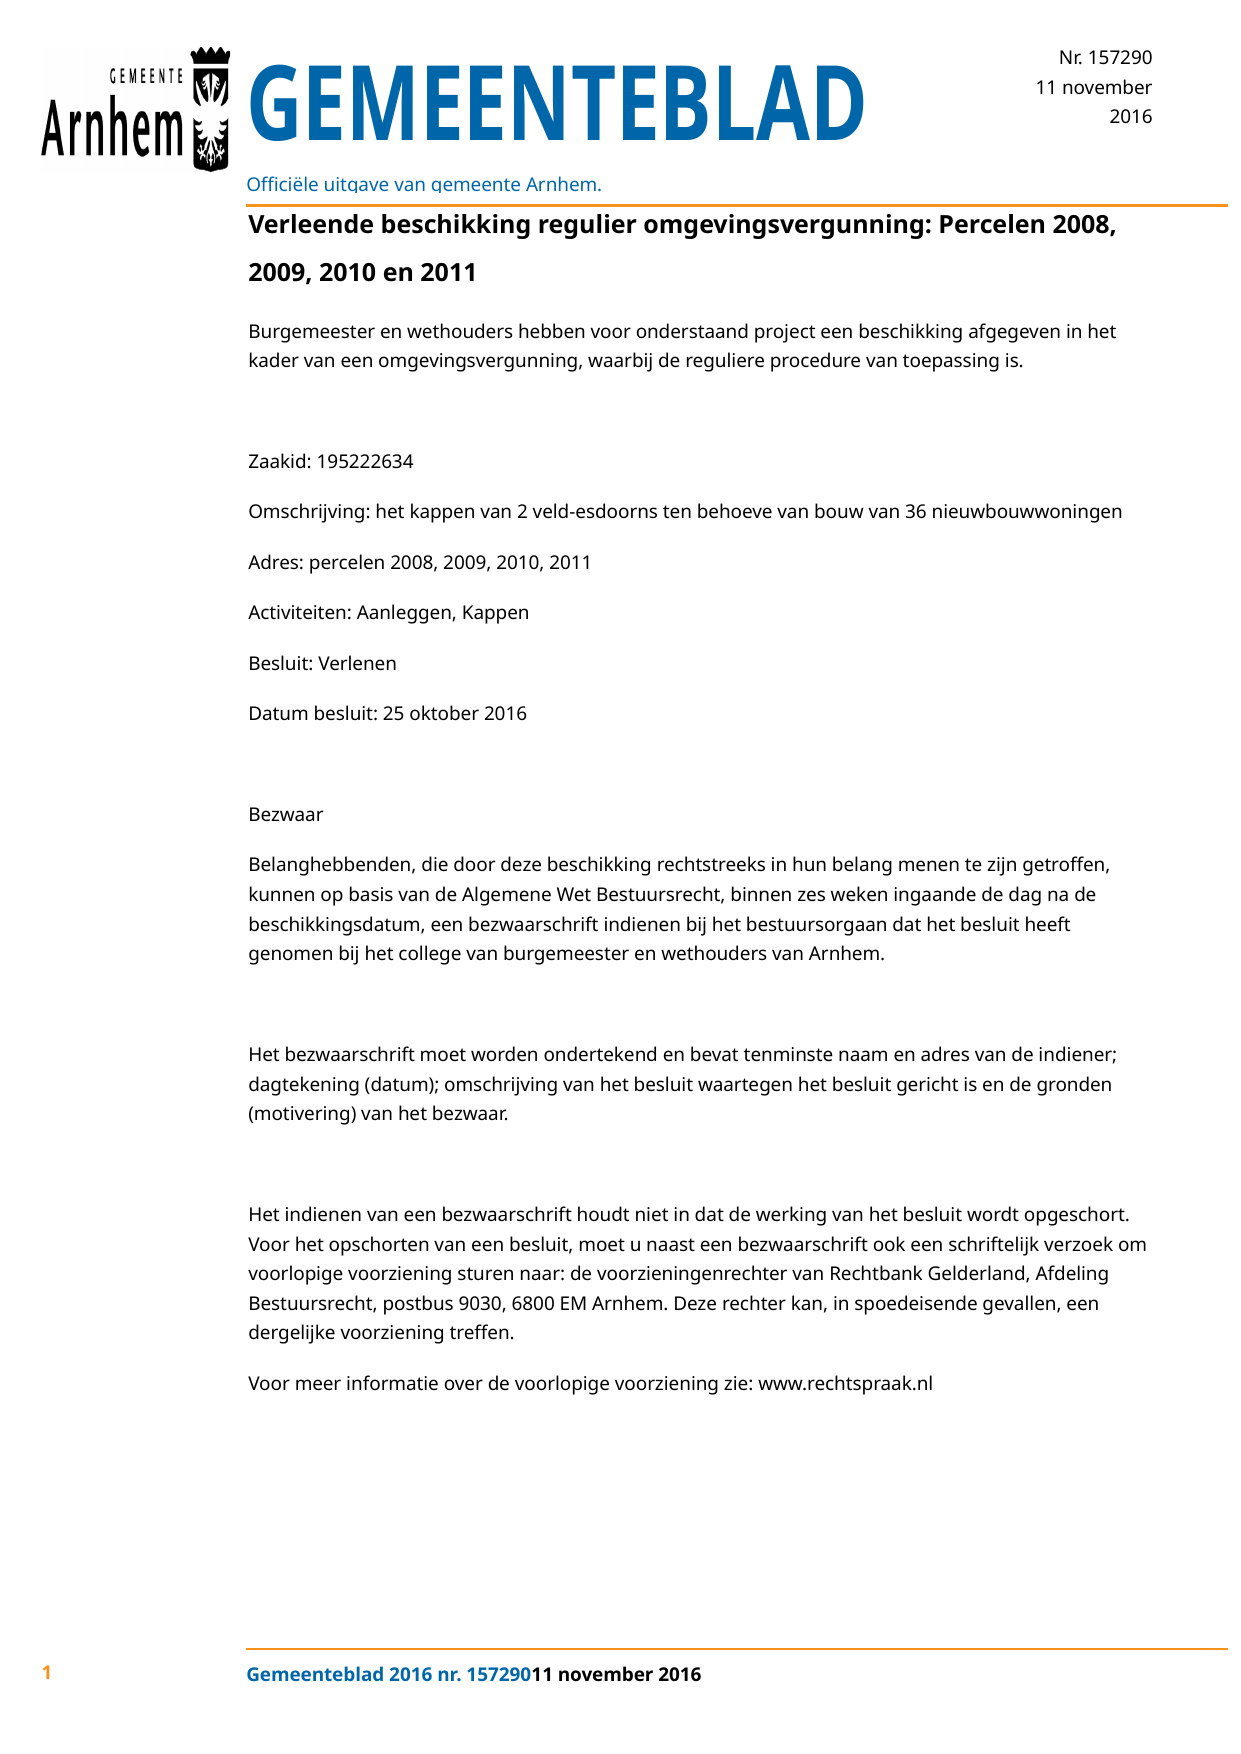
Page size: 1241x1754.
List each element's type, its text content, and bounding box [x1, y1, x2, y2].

text Zaakid: 195222634 [248, 448, 1152, 474]
text Besluit: Verlenen [248, 650, 1152, 676]
text Adres: percelen 2008, 2009, 2010, 2011 [248, 549, 1152, 575]
text Omschrijving: het kappen van 2 veld-esdoorns ten behoeve van bouw van 36 nieuwbouwwoningen [248, 499, 1152, 524]
text Bezwaar [248, 801, 1152, 827]
text Datum besluit: 25 oktober 2016 [248, 700, 1152, 726]
text Activiteiten: Aanleggen, Kappen [248, 599, 1152, 625]
text Het indienen van een bezwaarschrift houdt niet in dat de werking van het besluit wordt opgeschort. Voor het opschorten van een besluit, moet u naast een bezwaarschrift ook een schriftelijk verzoek om voorlopige voorziening sturen naar: de voorzieningenrechter van Rechtbank Gelderland, Afdeling Bestuursrecht, postbus 9030, 6800 EM Arnhem. Deze rechter kan, in spoedeisende gevallen, een dergelijke voorziening treffen. [248, 1201, 1152, 1345]
text Burgemeester en wethouders hebben voor onderstaand project een beschikking afgegeven in het kader van een omgevingsvergunning, waarbij de reguliere procedure van toepassing is. [248, 318, 1152, 373]
text Het bezwaarschrift moet worden ondertekend en bevat tenminste naam en adres van de indiener; dagtekening (datum); omschrijving van het besluit waartegen het besluit gericht is en de gronden (motivering) van het bezwaar. [248, 1041, 1152, 1126]
text Verleende beschikking regulier omgevingsvergunning: Percelen 2008, 2009, 2010 en 2011 [248, 207, 1152, 288]
text Belanghebbenden, die door deze beschikking rechtstreeks in hun belang menen te zijn getroffen, kunnen op basis van de Algemene Wet Bestuursrecht, binnen zes weken ingaande de dag na de beschikkingsdatum, een bezwaarschrift indienen bij het bestuursorgaan dat het besluit heeft genomen bij het college van burgemeester en wethouders van Arnhem. [248, 852, 1152, 966]
text Voor meer informatie over de voorlopige voorziening zie: www.rechtspraak.nl [248, 1370, 1152, 1396]
picture [41, 47, 231, 172]
